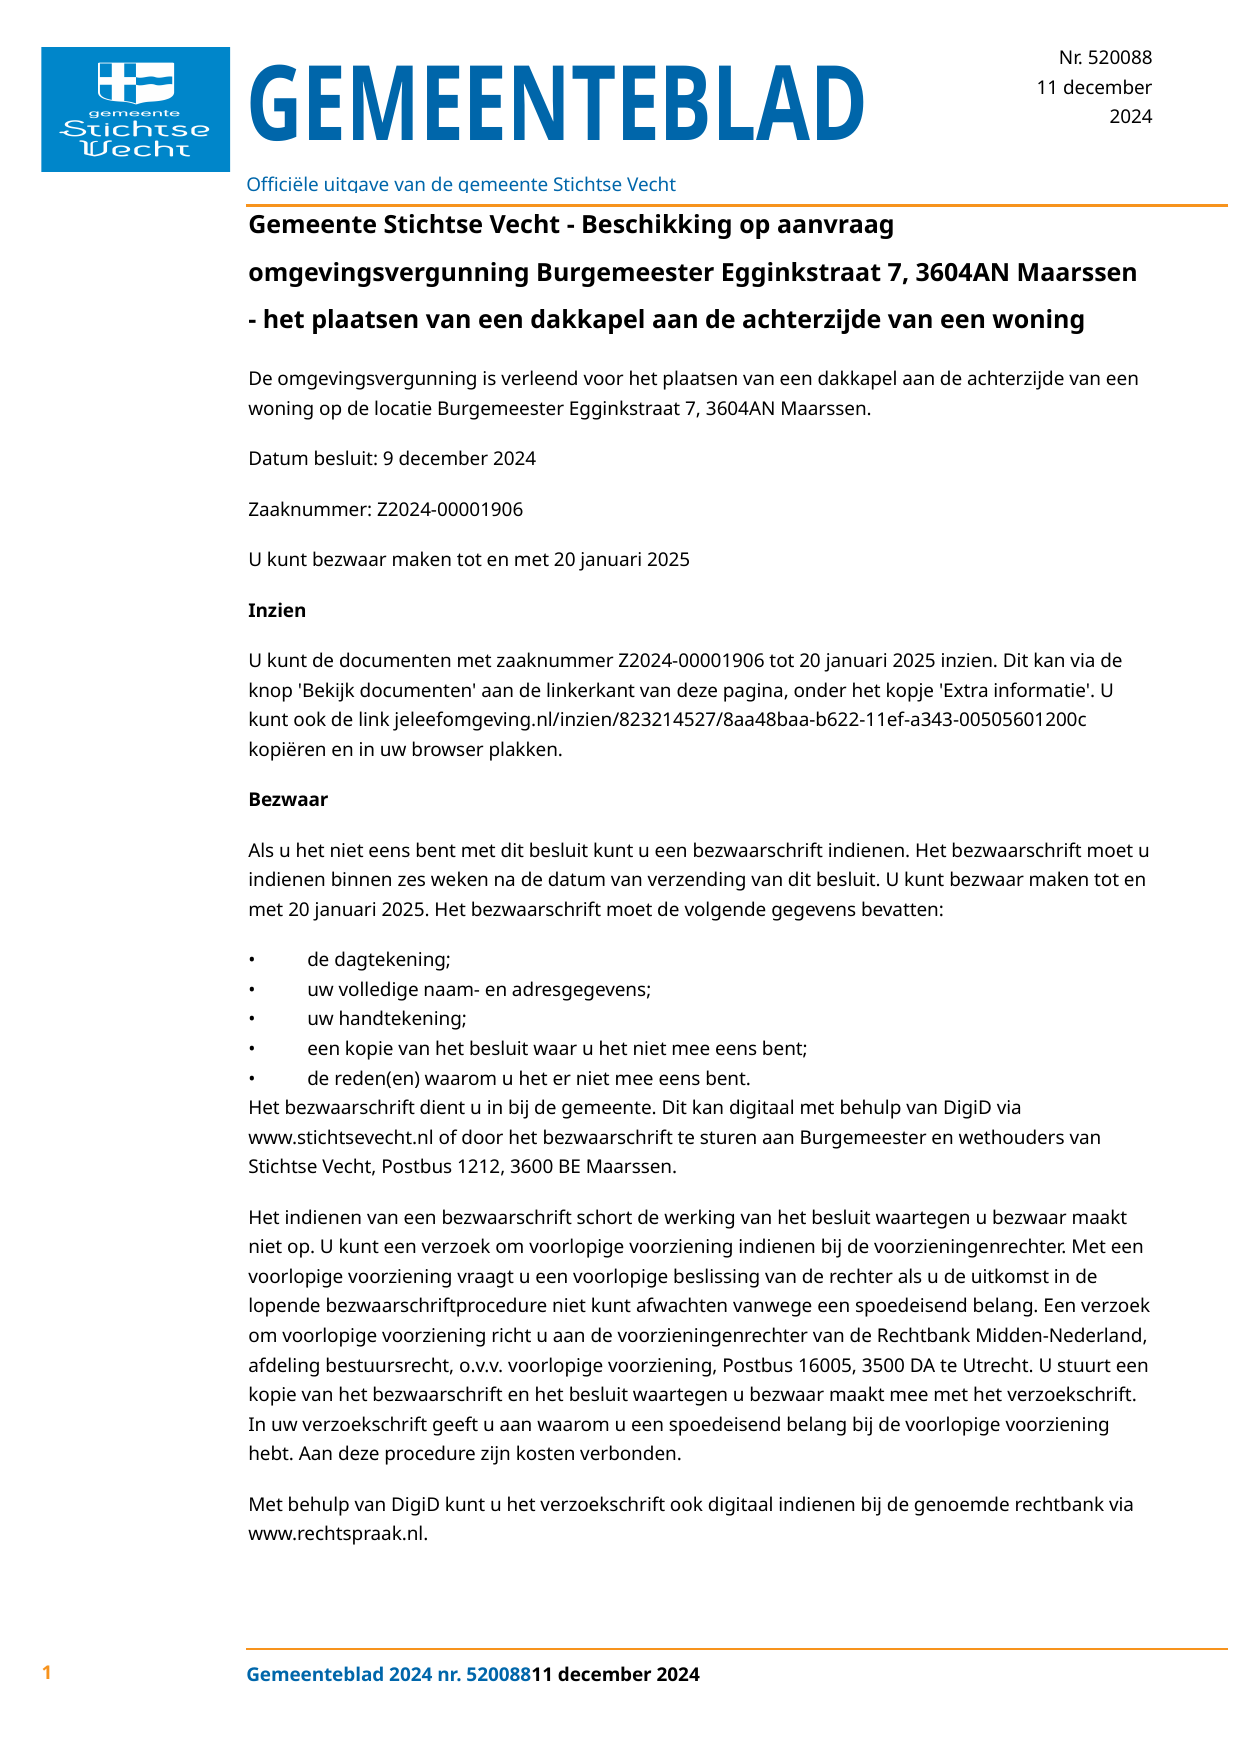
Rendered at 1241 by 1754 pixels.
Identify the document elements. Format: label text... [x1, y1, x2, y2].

text U kunt de documenten met zaaknummer Z2024-00001906 tot 20 januari 2025 inzien. Dit kan via de knop 'Bekijk documenten' aan de linkerkant van deze pagina, onder het kopje 'Extra informatie'. U kunt ook de link jeleefomgeving.nl/inzien/823214527/8aa48baa-b622-11ef-a343-00505601200c kopiëren en in uw browser plakken. [248, 647, 1152, 762]
text U kunt bezwaar maken tot en met 20 januari 2025 [248, 546, 1152, 572]
list de dagtekening; [248, 946, 1152, 972]
list uw volledige naam- en adresgegevens; [248, 976, 1152, 1002]
list de reden(en) waarom u het er niet mee eens bent. [248, 1065, 1152, 1090]
text Als u het niet eens bent met dit besluit kunt u een bezwaarschrift indienen. Het bezwaarschrift moet u indienen binnen zes weken na de datum van verzending van dit besluit. U kunt bezwaar maken tot en met 20 januari 2025. Het bezwaarschrift moet de volgende gegevens bevatten: [248, 837, 1152, 922]
text Het bezwaarschrift dient u in bij de gemeente. Dit kan digitaal met behulp van DigiD via www.stichtsevecht.nl of door het bezwaarschrift te sturen aan Burgemeester en wethouders van Stichtse Vecht, Postbus 1212, 3600 BE Maarssen. [248, 1094, 1152, 1179]
text Gemeente Stichtse Vecht - Beschikking op aanvraag omgevingsvergunning Burgemeester Egginkstraat 7, 3604AN Maarssen - het plaatsen van een dakkapel aan de achterzijde van een woning [248, 207, 1152, 336]
text Met behulp van DigiD kunt u het verzoekschrift ook digitaal indienen bij de genoemde rechtbank via www.rechtspraak.nl. [248, 1491, 1152, 1546]
text Inzien [248, 597, 1152, 622]
text De omgevingsvergunning is verleend voor het plaatsen van een dakkapel aan de achterzijde van een woning op de locatie Burgemeester Egginkstraat 7, 3604AN Maarssen. [248, 366, 1152, 421]
list een kopie van het besluit waar u het niet mee eens bent; [248, 1035, 1152, 1061]
list uw handtekening; [248, 1006, 1152, 1031]
text Bezwaar [248, 786, 1152, 812]
picture [99, 63, 135, 101]
text Zaaknummer: Z2024-00001906 [248, 496, 1152, 522]
picture [137, 63, 174, 103]
text Het indienen van een bezwaarschrift schort de werking van het besluit waartegen u bezwaar maakt niet op. U kunt een verzoek om voorlopige voorziening indienen bij de voorzieningenrechter. Met een voorlopige voorziening vraagt u een voorlopige beslissing van de rechter als u de uitkomst in de lopende bezwaarschriftprocedure niet kunt afwachten vanwege een spoedeisend belang. Een verzoek om voorlopige voorziening richt u aan de voorzieningenrechter van de Rechtbank Midden-Nederland, afdeling bestuursrecht, o.v.v. voorlopige voorziening, Postbus 16005, 3500 DA te Utrecht. U stuurt een kopie van het bezwaarschrift en het besluit waartegen u bezwaar maakt mee met het verzoekschrift. In uw verzoekschrift geeft u aan waarom u een spoedeisend belang bij de voorlopige voorziening hebt. Aan deze procedure zijn kosten verbonden. [248, 1204, 1152, 1466]
text Datum besluit: 9 december 2024 [248, 446, 1152, 471]
